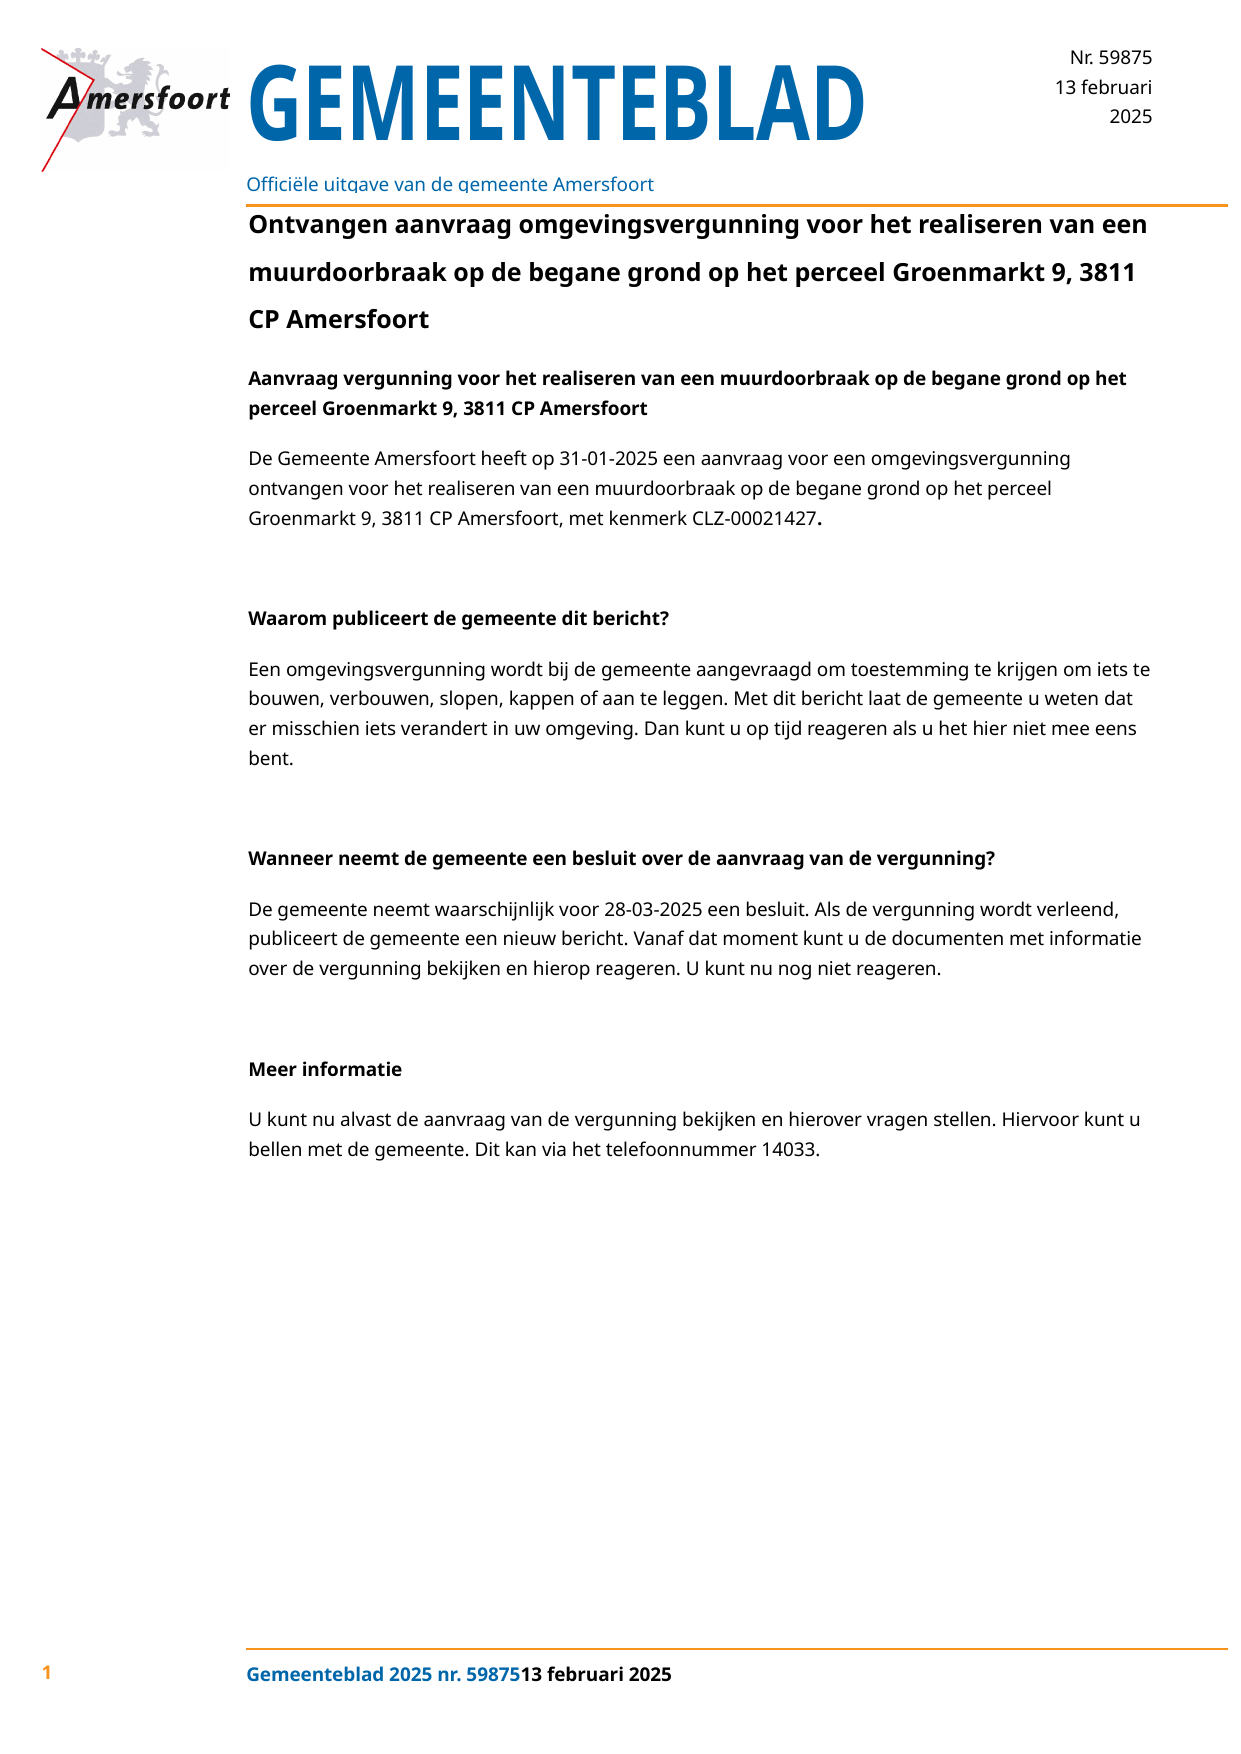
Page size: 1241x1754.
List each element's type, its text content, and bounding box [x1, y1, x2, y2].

text Aanvraag vergunning voor het realiseren van een muurdoorbraak op de begane grond op het perceel Groenmarkt 9, 3811 CP Amersfoort [248, 366, 1152, 421]
text Meer informatie [248, 1056, 1152, 1082]
text De Gemeente Amersfoort heeft op 31-01-2025 een aanvraag voor een omgevingsvergunning ontvangen voor het realiseren van een muurdoorbraak op de begane grond op het perceel Groenmarkt 9, 3811 CP Amersfoort, met kenmerk CLZ-00021427. [248, 446, 1152, 530]
text Wanneer neemt de gemeente een besluit over de aanvraag van de vergunning? [248, 846, 1152, 871]
text Ontvangen aanvraag omgevingsvergunning voor het realiseren van een muurdoorbraak op de begane grond op het perceel Groenmarkt 9, 3811 CP Amersfoort [248, 207, 1152, 336]
picture [41, 47, 231, 172]
text Een omgevingsvergunning wordt bij de gemeente aangevraagd om toestemming te krijgen om iets te bouwen, verbouwen, slopen, kappen of aan te leggen. Met dit bericht laat de gemeente u weten dat er misschien iets verandert in uw omgeving. Dan kunt u op tijd reageren als u het hier niet mee eens bent. [248, 656, 1152, 770]
text Waarom publiceert de gemeente dit bericht? [248, 606, 1152, 631]
text U kunt nu alvast de aanvraag van de vergunning bekijken en hierover vragen stellen. Hiervoor kunt u bellen met de gemeente. Dit kan via het telefoonnummer 14033. [248, 1106, 1152, 1162]
text De gemeente neemt waarschijnlijk voor 28-03-2025 een besluit. Als de vergunning wordt verleend, publiceert de gemeente een nieuw bericht. Vanaf dat moment kunt u de documenten met informatie over de vergunning bekijken en hierop reageren. U kunt nu nog niet reageren. [248, 896, 1152, 981]
